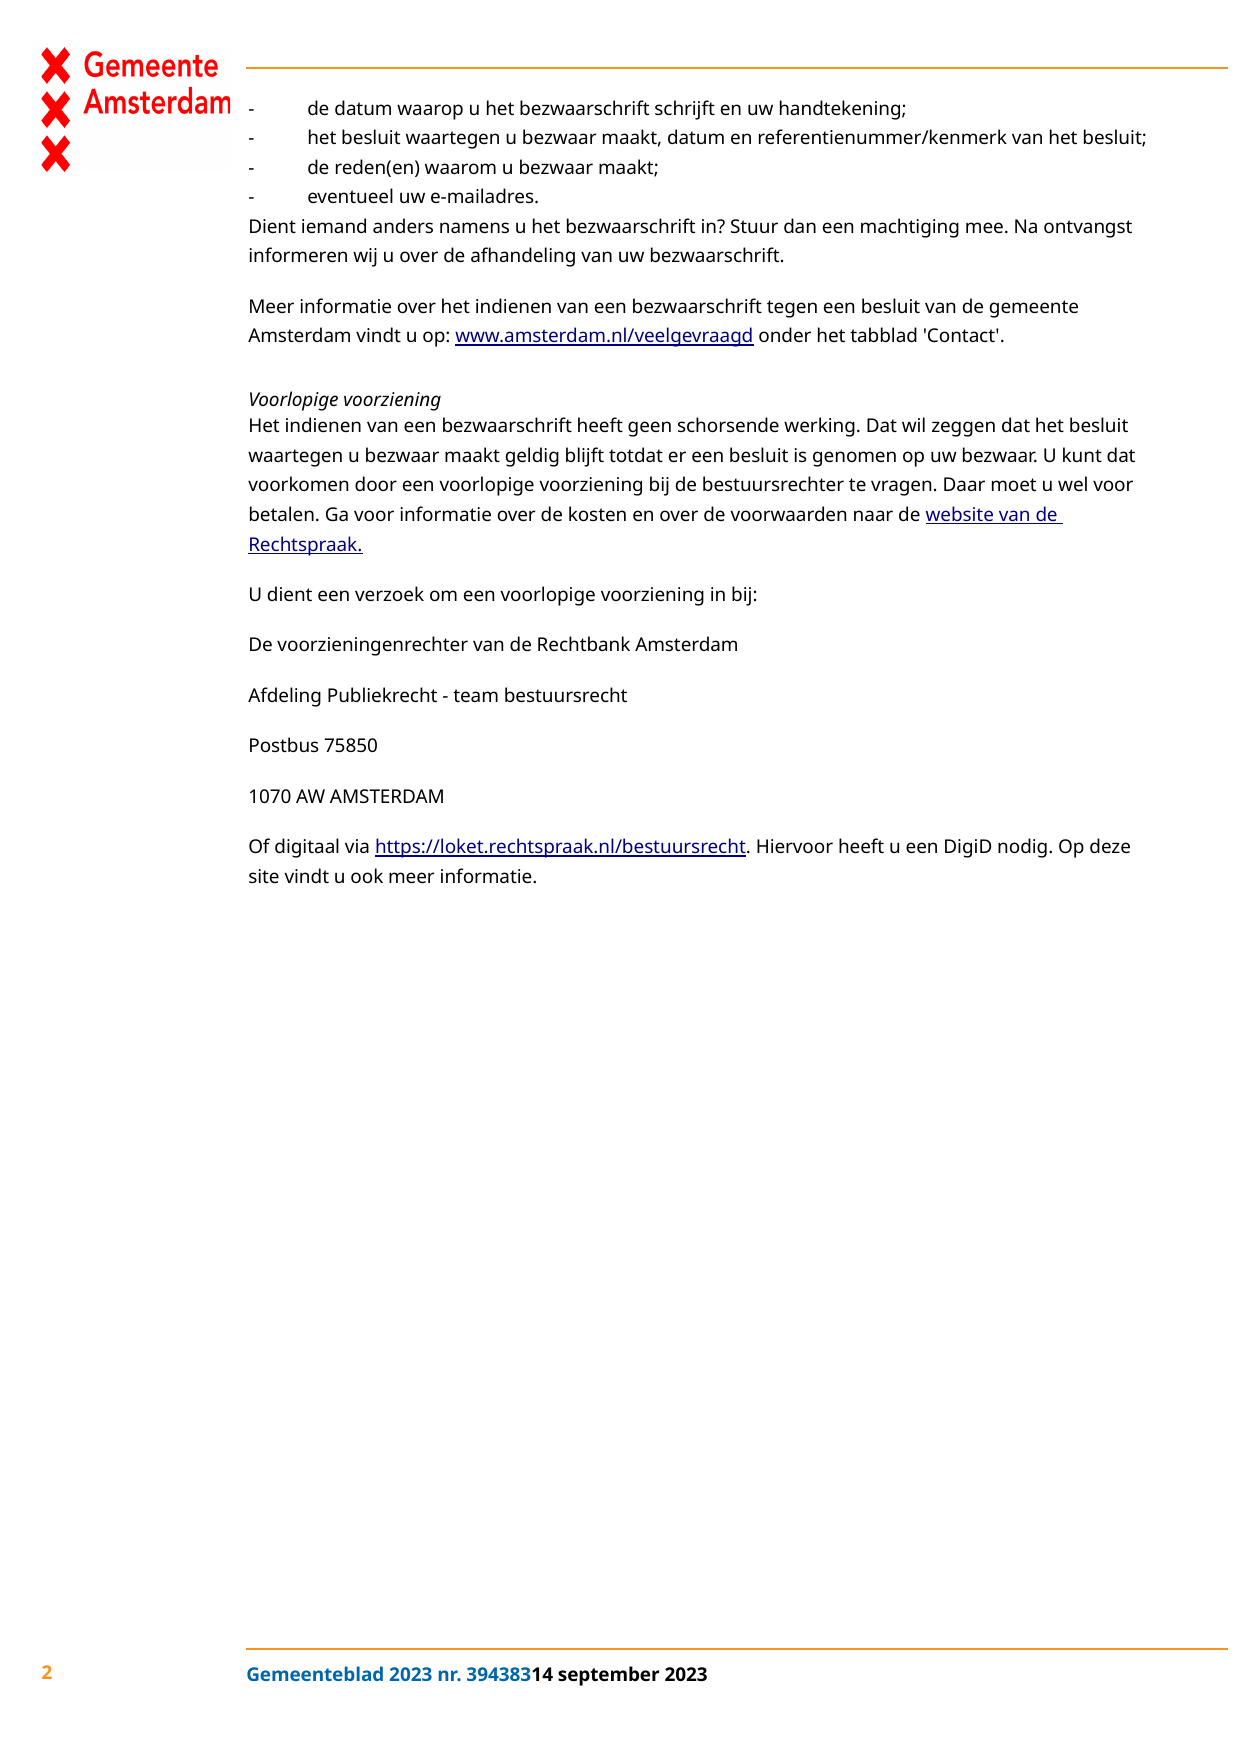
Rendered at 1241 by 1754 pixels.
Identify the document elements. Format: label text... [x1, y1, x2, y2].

list eventueel uw e-mailadres. [248, 183, 1152, 209]
text Het indienen van een bezwaarschrift heeft geen schorsende werking. Dat wil zeggen dat het besluit waartegen u bezwaar maakt geldig blijft totdat er een besluit is genomen op uw bezwaar. U kunt dat voorkomen door een voorlopige voorziening bij de bestuursrechter te vragen. Daar moet u wel voor betalen. Ga voor informatie over de kosten en over de voorwaarden naar de website van de Rechtspraak. [248, 412, 1152, 556]
text Meer informatie over het indienen van een bezwaarschrift tegen een besluit van de gemeente Amsterdam vindt u op: www.amsterdam.nl/veelgevraagd onder het tabblad 'Contact'. [248, 293, 1152, 348]
text Afdeling Publiekrecht - team bestuursrecht [248, 682, 1152, 708]
text De voorzieningenrechter van de Rechtbank Amsterdam [248, 632, 1152, 657]
text Postbus 75850 [248, 732, 1152, 758]
list het besluit waartegen u bezwaar maakt, datum en referentienummer/kenmerk van het besluit; [248, 124, 1152, 150]
picture [41, 47, 231, 172]
list de datum waarop u het bezwaarschrift schrijft en uw handtekening; [248, 95, 1152, 121]
list de reden(en) waarom u bezwaar maakt; [248, 154, 1152, 180]
text Voorlopige voorziening [248, 387, 1152, 412]
text 1070 AW AMSTERDAM [248, 783, 1152, 808]
text U dient een verzoek om een voorlopige voorziening in bij: [248, 581, 1152, 607]
text Dient iemand anders namens u het bezwaarschrift in? Stuur dan een machtiging mee. Na ontvangst informeren wij u over de afhandeling van uw bezwaarschrift. [248, 213, 1152, 268]
text Of digitaal via https://loket.rechtspraak.nl/bestuursrecht. Hiervoor heeft u een DigiD nodig. Op deze site vindt u ook meer informatie. [248, 833, 1152, 888]
